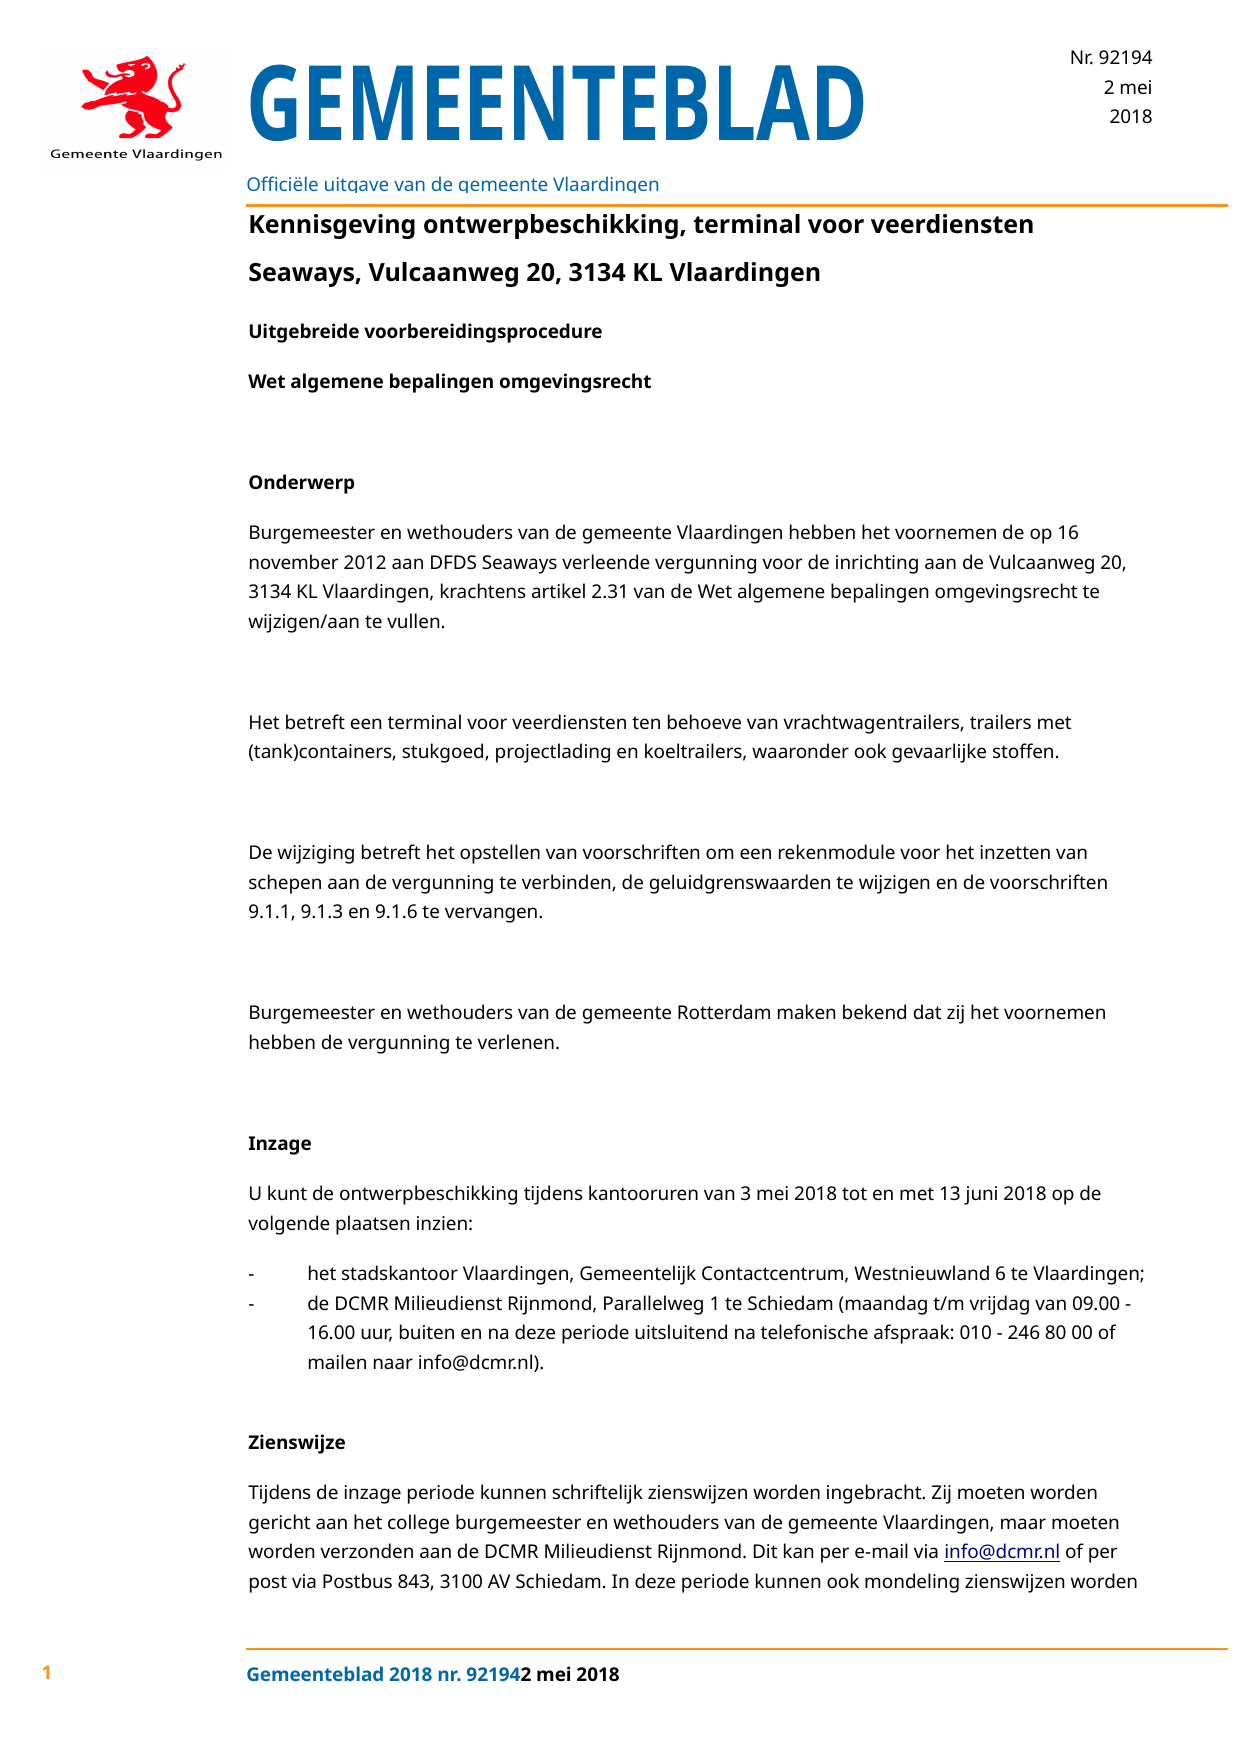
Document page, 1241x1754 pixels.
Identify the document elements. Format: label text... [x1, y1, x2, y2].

text U kunt de ontwerpbeschikking tijdens kantooruren van 3 mei 2018 tot en met 13 juni 2018 op de volgende plaatsen inzien: [248, 1180, 1152, 1236]
text Uitgebreide voorbereidingsprocedure [248, 318, 1152, 344]
picture [41, 47, 231, 172]
text Inzage [248, 1130, 1152, 1156]
list het stadskantoor Vlaardingen, Gemeentelijk Contactcentrum, Westnieuwland 6 te Vlaardingen; [248, 1260, 1152, 1286]
text Burgemeester en wethouders van de gemeente Vlaardingen hebben het voornemen de op 16 november 2012 aan DFDS Seaways verleende vergunning voor de inrichting aan de Vulcaanweg 20, 3134 KL Vlaardingen, krachtens artikel 2.31 van de Wet algemene bepalingen omgevingsrecht te wijzigen/aan te vullen. [248, 519, 1152, 634]
text Onderwerp [248, 469, 1152, 495]
text De wijziging betreft het opstellen van voorschriften om een rekenmodule voor het inzetten van schepen aan de vergunning te verbinden, de geluidgrenswaarden te wijzigen en de voorschriften 9.1.1, 9.1.3 en 9.1.6 te vervangen. [248, 839, 1152, 924]
text Het betreft een terminal voor veerdiensten ten behoeve van vrachtwagentrailers, trailers met (tank)containers, stukgoed, projectlading en koeltrailers, waaronder ook gevaarlijke stoffen. [248, 709, 1152, 764]
text Tijdens de inzage periode kunnen schriftelijk zienswijzen worden ingebracht. Zij moeten worden gericht aan het college burgemeester en wethouders van de gemeente Vlaardingen, maar moeten worden verzonden aan de DCMR Milieudienst Rijnmond. Dit kan per e-mail via info@dcmr.nl of per post via Postbus 843, 3100 AV Schiedam. In deze periode kunnen ook mondeling zienswijzen worden [248, 1479, 1152, 1594]
list de DCMR Milieudienst Rijnmond, Parallelweg 1 te Schiedam (maandag t/m vrijdag van 09.00 - 16.00 uur, buiten en na deze periode uitsluitend na telefonische afspraak: 010 - 246 80 00 of mailen naar info@dcmr.nl). [248, 1290, 1152, 1375]
text Wet algemene bepalingen omgevingsrecht [248, 368, 1152, 394]
text Burgemeester en wethouders van de gemeente Rotterdam maken bekend dat zij het voornemen hebben de vergunning te verlenen. [248, 999, 1152, 1055]
text Zienswijze [248, 1429, 1152, 1455]
text Kennisgeving ontwerpbeschikking, terminal voor veerdiensten Seaways, Vulcaanweg 20, 3134 KL Vlaardingen [248, 207, 1152, 288]
